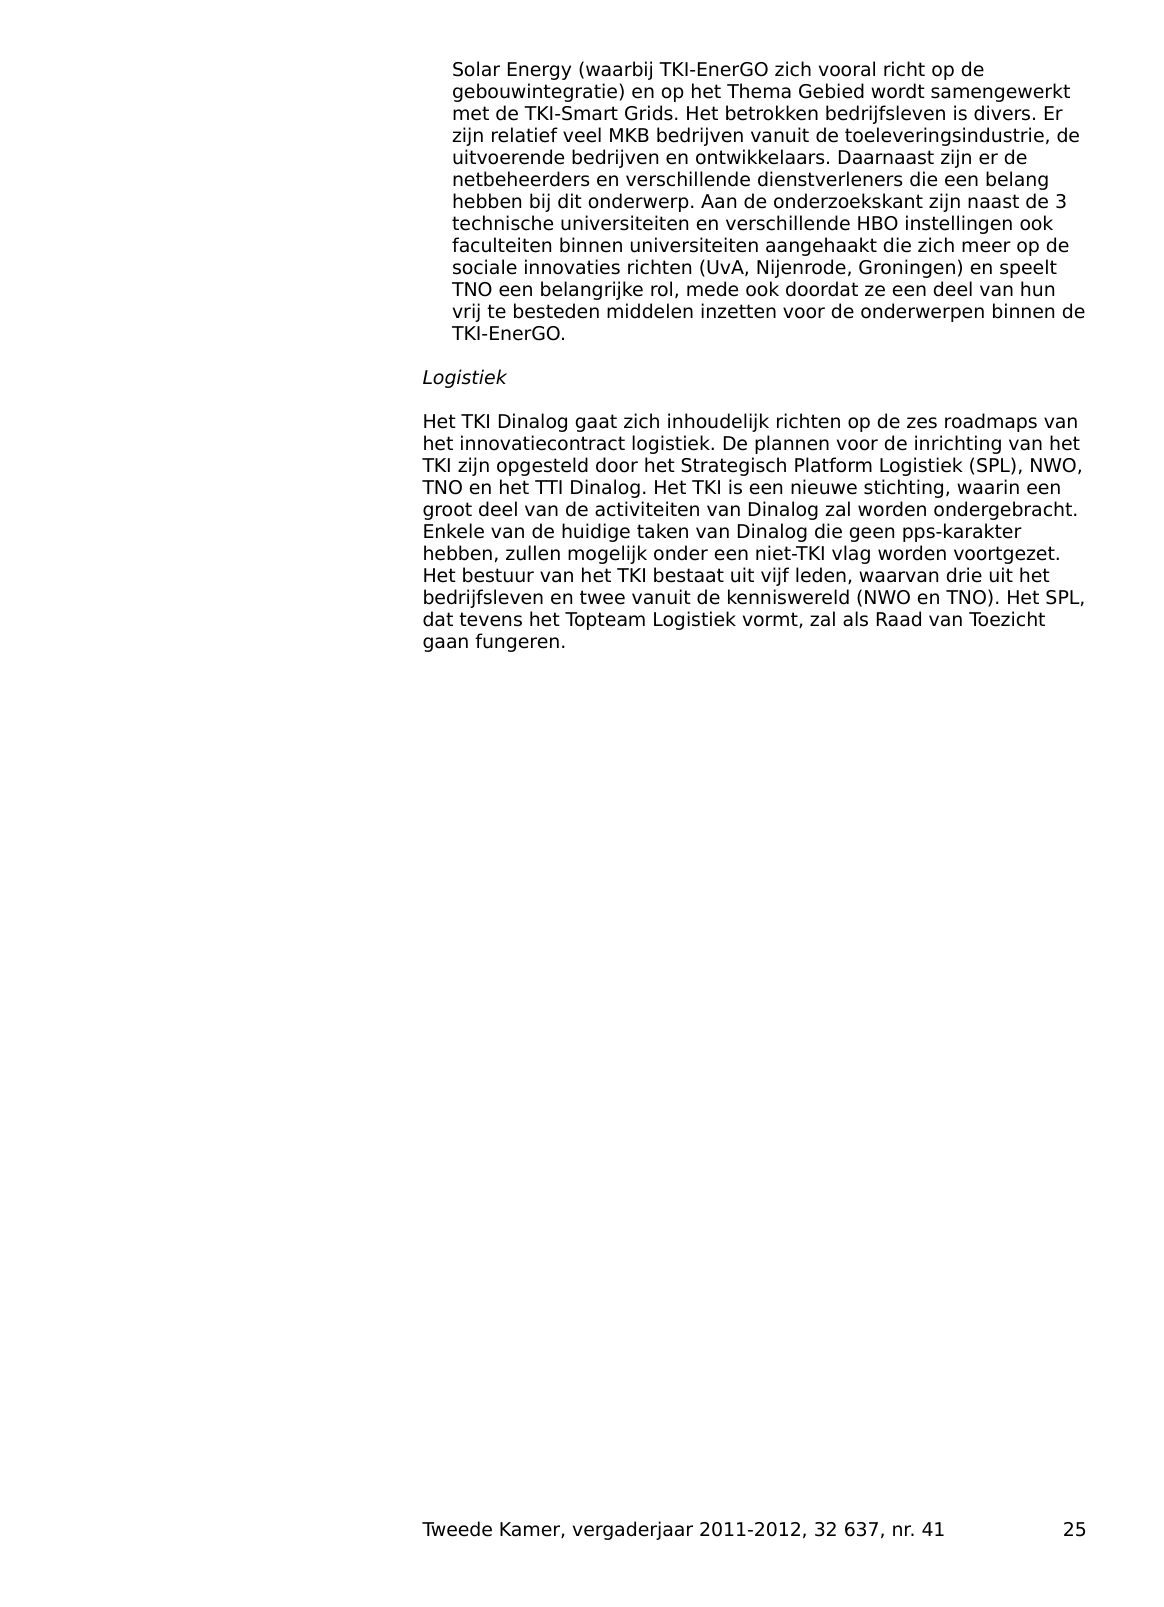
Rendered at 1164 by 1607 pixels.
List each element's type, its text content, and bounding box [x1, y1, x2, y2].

text Solar Energy (waarbij TKI-EnerGO zich vooral richt op de gebouwintegratie) en op het Thema Gebied wordt samengewerkt met de TKI-Smart Grids. Het betrokken bedrijfsleven is divers. Er zijn relatief veel MKB bedrijven vanuit de toeleveringsindustrie, de uitvoerende bedrijven en ontwikkelaars. Daarnaast zijn er de netbeheerders en verschillende dienstverleners die een belang hebben bij dit onderwerp. Aan de onderzoekskant zijn naast de 3 technische universiteiten en verschillende HBO instellingen ook faculteiten binnen universiteiten aangehaakt die zich meer op de sociale innovaties richten (UvA, Nijenrode, Groningen) en speelt TNO een belangrijke rol, mede ook doordat ze een deel van hun vrij te besteden middelen inzetten voor de onderwerpen binnen de TKI-EnerGO. [422, 59, 1087, 345]
text Het bestuur van het TKI bestaat uit vijf leden, waarvan drie uit het bedrijfsleven en twee vanuit de kenniswereld (NWO en TNO). Het SPL, dat tevens het Topteam Logistiek vormt, zal als Raad van Toezicht gaan fungeren. [422, 565, 1087, 653]
text Het TKI Dinalog gaat zich inhoudelijk richten op de zes roadmaps van het innovatiecontract logistiek. De plannen voor de inrichting van het TKI zijn opgesteld door het Strategisch Platform Logistiek (SPL), NWO, TNO en het TTI Dinalog. Het TKI is een nieuwe stichting, waarin een groot deel van de activiteiten van Dinalog zal worden ondergebracht. Enkele van de huidige taken van Dinalog die geen pps-karakter hebben, zullen mogelijk onder een niet-TKI vlag worden voortgezet. [422, 411, 1087, 565]
subtitle Logistiek [422, 367, 1087, 389]
